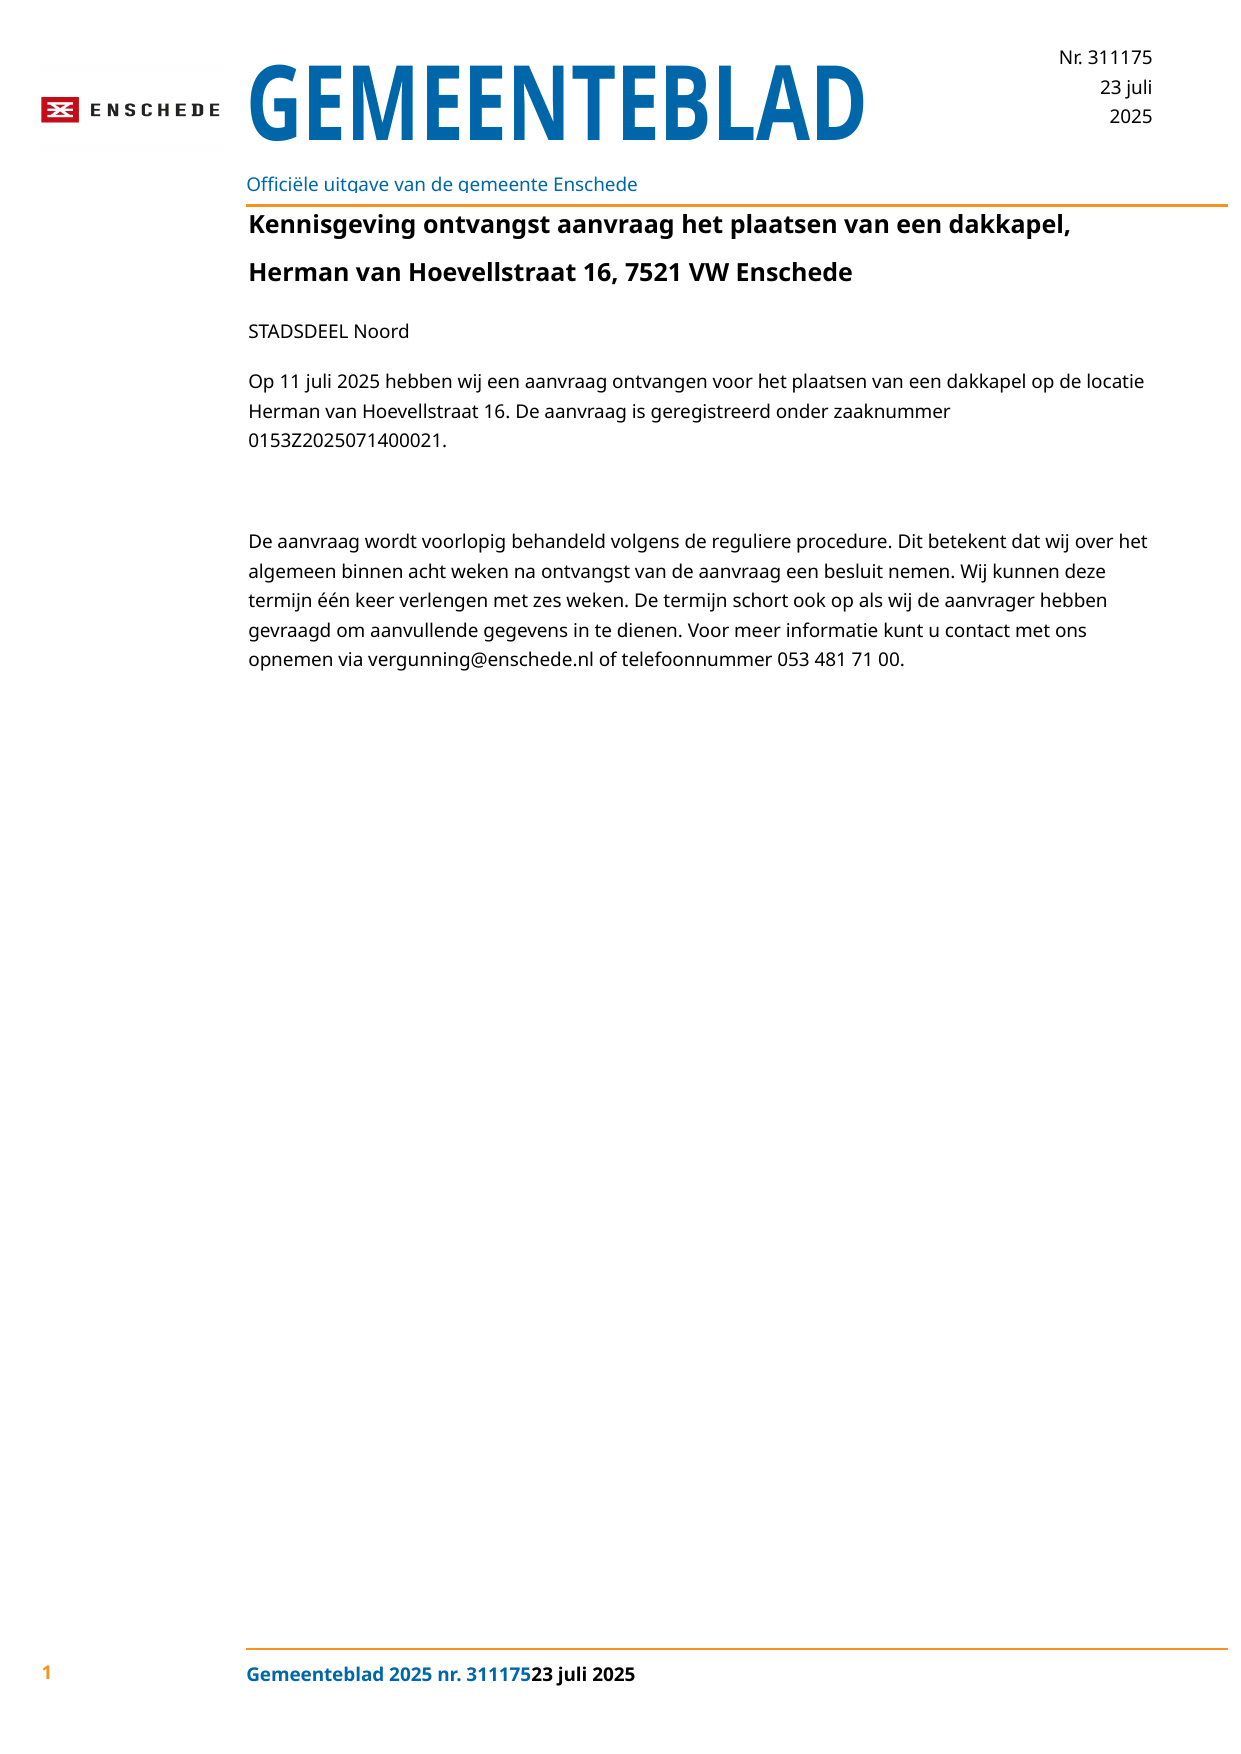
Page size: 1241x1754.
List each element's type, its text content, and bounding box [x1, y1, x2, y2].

text Op 11 juli 2025 hebben wij een aanvraag ontvangen voor het plaatsen van een dakkapel op de locatie Herman van Hoevellstraat 16. De aanvraag is geregistreerd onder zaaknummer 0153Z2025071400021. [248, 368, 1152, 453]
picture [41, 47, 231, 172]
text Kennisgeving ontvangst aanvraag het plaatsen van een dakkapel, Herman van Hoevellstraat 16, 7521 VW Enschede [248, 207, 1152, 288]
text STADSDEEL Noord [248, 318, 1152, 344]
text De aanvraag wordt voorlopig behandeld volgens de reguliere procedure. Dit betekent dat wij over het algemeen binnen acht weken na ontvangst van de aanvraag een besluit nemen. Wij kunnen deze termijn één keer verlengen met zes weken. De termijn schort ook op als wij de aanvrager hebben gevraagd om aanvullende gegevens in te dienen. Voor meer informatie kunt u contact met ons opnemen via vergunning@enschede.nl of telefoonnummer 053 481 71 00. [248, 528, 1152, 672]
